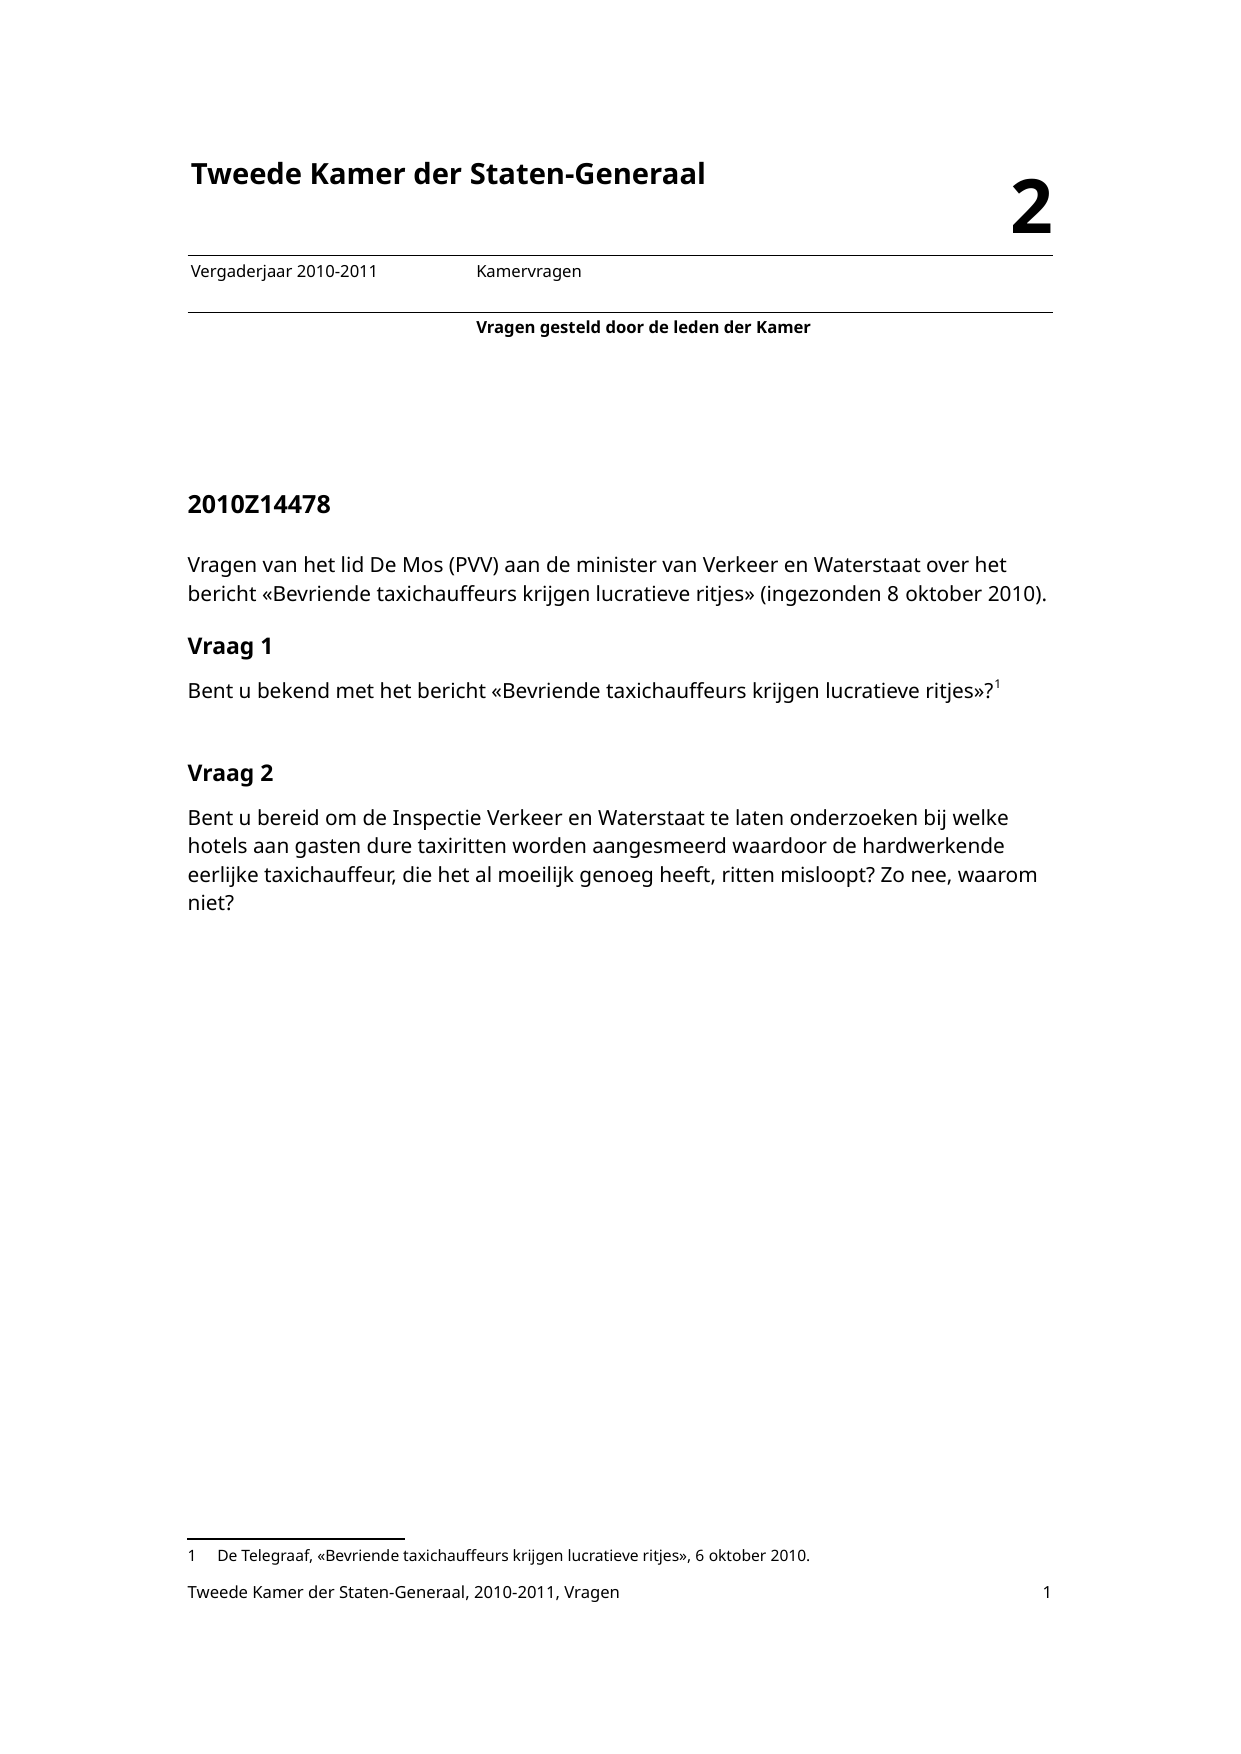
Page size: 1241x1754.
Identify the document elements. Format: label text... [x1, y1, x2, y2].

table_cell Kamervragen [473, 256, 1053, 312]
table_header Tweede Kamer der Staten-Generaal [188, 150, 879, 255]
text 2010Z14478 [187, 487, 1053, 521]
table_cell Vergaderjaar 2010-2011 [188, 256, 473, 312]
text Bent u bereid om de Inspectie Verkeer en Waterstaat te laten onderzoeken bij welke hotels aan gasten dure taxiritten worden aangesmeerd waardoor de hardwerkende eerlijke taxichauffeur, die het al moeilijk genoeg heeft, ritten misloopt? Zo nee, waarom niet? [187, 803, 1053, 917]
subtitle Vraag 2 [187, 757, 1053, 788]
table_cell Vragen gesteld door de leden der Kamer [473, 313, 1053, 339]
table_cell [188, 313, 473, 339]
subtitle Vraag 1 [187, 630, 1053, 661]
text Vragen van het lid De Mos (PVV) aan de minister van Verkeer en Waterstaat over het bericht «Bevriende taxichauffeurs krijgen lucratieve ritjes» (ingezonden 8 oktober 2010). [187, 550, 1053, 607]
table_header 2 [880, 150, 1053, 255]
text Bent u bekend met het bericht «Bevriende taxichauffeurs krijgen lucratieve ritjes»? [187, 676, 1053, 704]
text De Telegraaf, «Bevriende taxichauffeurs krijgen lucratieve ritjes», 6 oktober 2010. [187, 1538, 1053, 1566]
